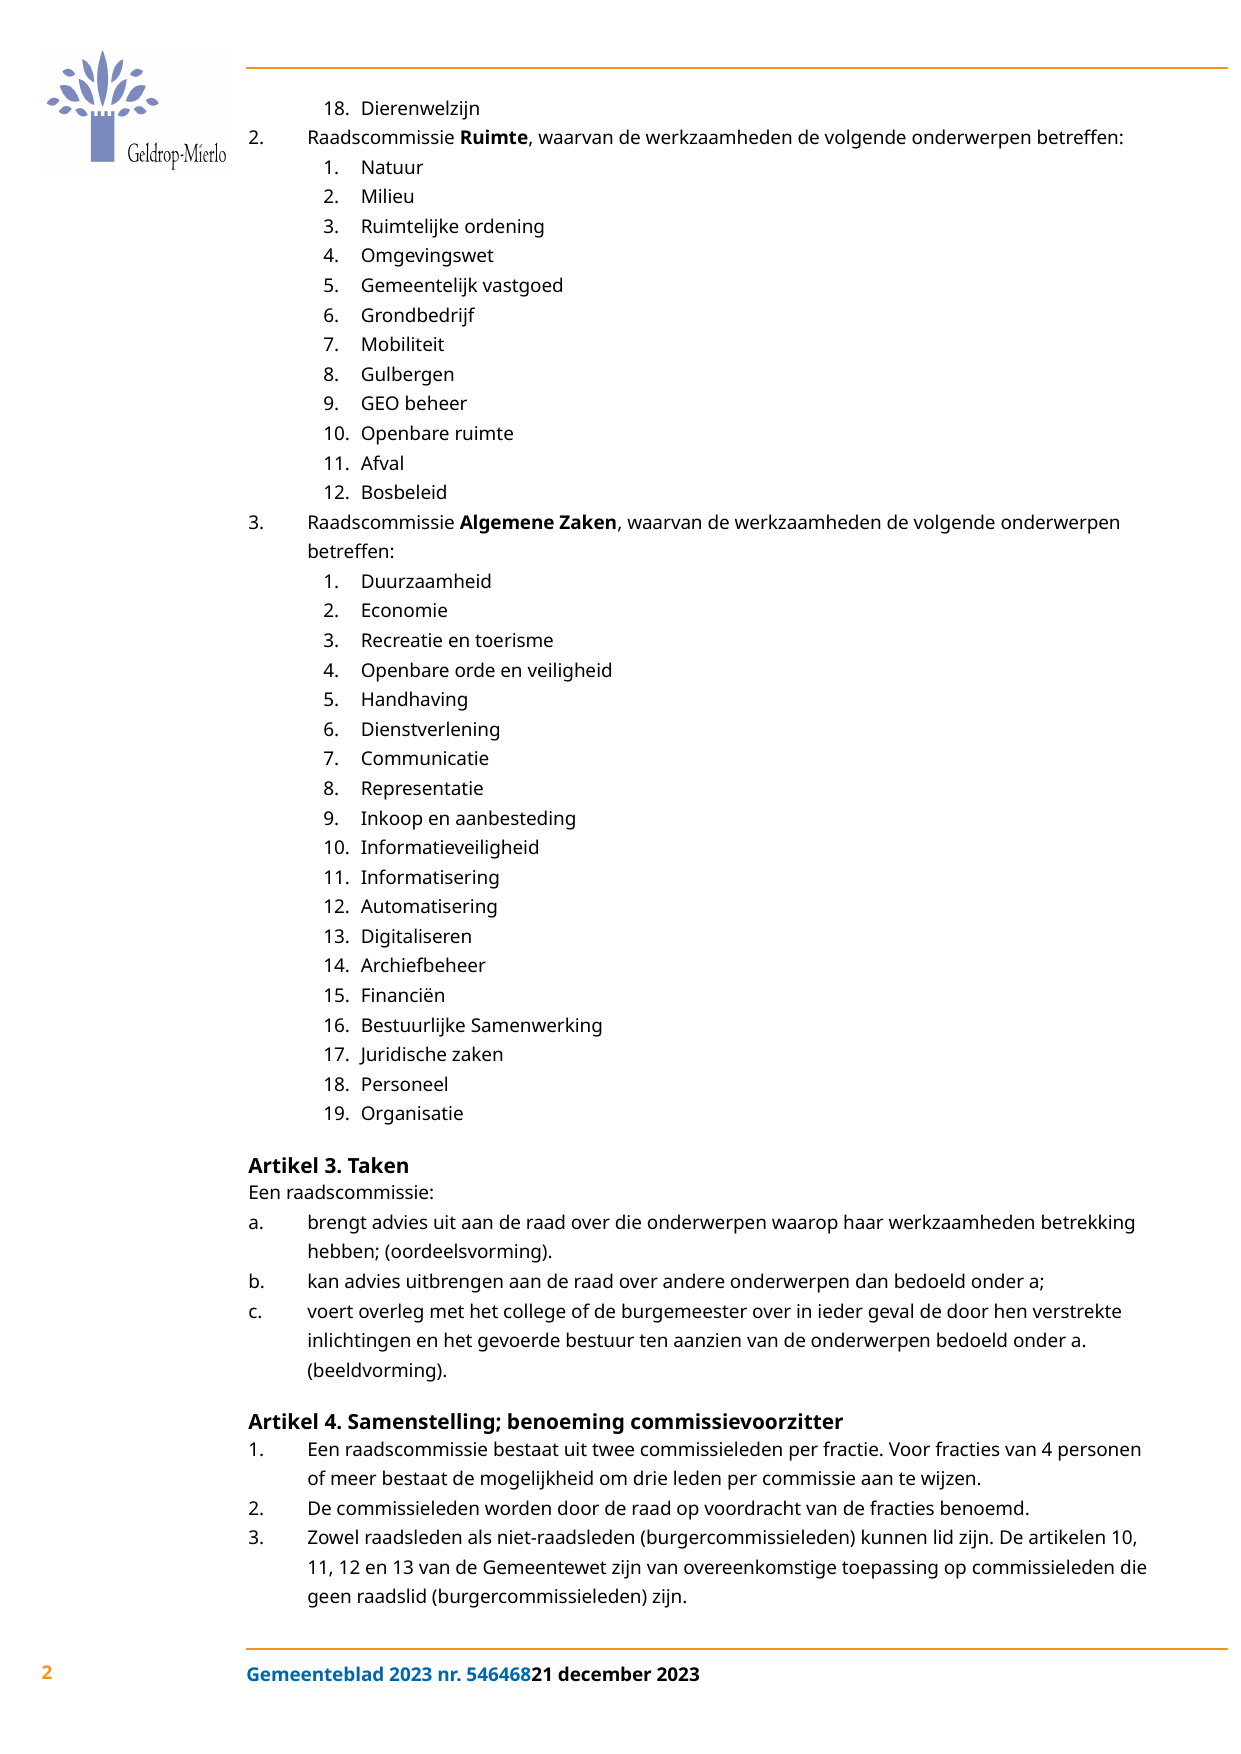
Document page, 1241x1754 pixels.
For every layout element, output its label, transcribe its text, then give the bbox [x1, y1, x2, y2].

list Openbare orde en veiligheid [323, 657, 1152, 683]
text Artikel 3. Taken [248, 1151, 1152, 1179]
list Zowel raadsleden als niet-raadsleden (burgercommissieleden) kunnen lid zijn. De artikelen 10, 11, 12 en 13 van de Gemeentewet zijn van overeenkomstige toepassing op commissieleden die geen raadslid (burgercommissieleden) zijn. [248, 1524, 1152, 1609]
list Afval [323, 450, 1152, 476]
list Gulbergen [323, 361, 1152, 387]
list Handhaving [323, 686, 1152, 712]
list Informatieveiligheid [323, 834, 1152, 860]
list Raadscommissie Ruimte, waarvan de werkzaamheden de volgende onderwerpen betreffen: [248, 124, 1152, 150]
list Omgevingswet [323, 243, 1152, 268]
list Ruimtelijke ordening [323, 213, 1152, 239]
list Automatisering [323, 893, 1152, 919]
list Grondbedrijf [323, 302, 1152, 328]
list Archiefbeheer [323, 953, 1152, 978]
list Recreatie en toerisme [323, 627, 1152, 653]
list Representatie [323, 775, 1152, 801]
list Personeel [323, 1071, 1152, 1097]
list Duurzaamheid [323, 568, 1152, 594]
list Dienstverlening [323, 716, 1152, 742]
list brengt advies uit aan de raad over die onderwerpen waarop haar werkzaamheden betrekking hebben; (oordeelsvorming). [248, 1209, 1152, 1264]
list Dierenwelzijn [323, 95, 1152, 121]
list Organisatie [323, 1101, 1152, 1126]
text Een raadscommissie: [248, 1179, 1152, 1205]
list De commissieleden worden door de raad op voordracht van de fracties benoemd. [248, 1495, 1152, 1521]
list Openbare ruimte [323, 420, 1152, 446]
list Mobiliteit [323, 331, 1152, 357]
list Natuur [323, 154, 1152, 180]
list Milieu [323, 183, 1152, 209]
list Informatisering [323, 864, 1152, 890]
list Juridische zaken [323, 1041, 1152, 1067]
list Gemeentelijk vastgoed [323, 272, 1152, 298]
list Digitaliseren [323, 923, 1152, 949]
list voert overleg met het college of de burgemeester over in ieder geval de door hen verstrekte inlichtingen en het gevoerde bestuur ten aanzien van de onderwerpen bedoeld onder a. (beeldvorming). [248, 1298, 1152, 1383]
list kan advies uitbrengen aan de raad over andere onderwerpen dan bedoeld onder a; [248, 1268, 1152, 1294]
list Raadscommissie Algemene Zaken, waarvan de werkzaamheden de volgende onderwerpen betreffen: [248, 509, 1152, 564]
list GEO beheer [323, 391, 1152, 416]
list Een raadscommissie bestaat uit twee commissieleden per fractie. Voor fracties van 4 personen of meer bestaat de mogelijkheid om drie leden per commissie aan te wijzen. [248, 1436, 1152, 1491]
list Bosbeleid [323, 479, 1152, 505]
list Financiën [323, 982, 1152, 1008]
picture [41, 47, 231, 172]
list Economie [323, 598, 1152, 623]
list Bestuurlijke Samenwerking [323, 1012, 1152, 1038]
text Artikel 4. Samenstelling; benoeming commissievoorzitter [248, 1407, 1152, 1436]
list Communicatie [323, 746, 1152, 771]
list Inkoop en aanbesteding [323, 805, 1152, 831]
